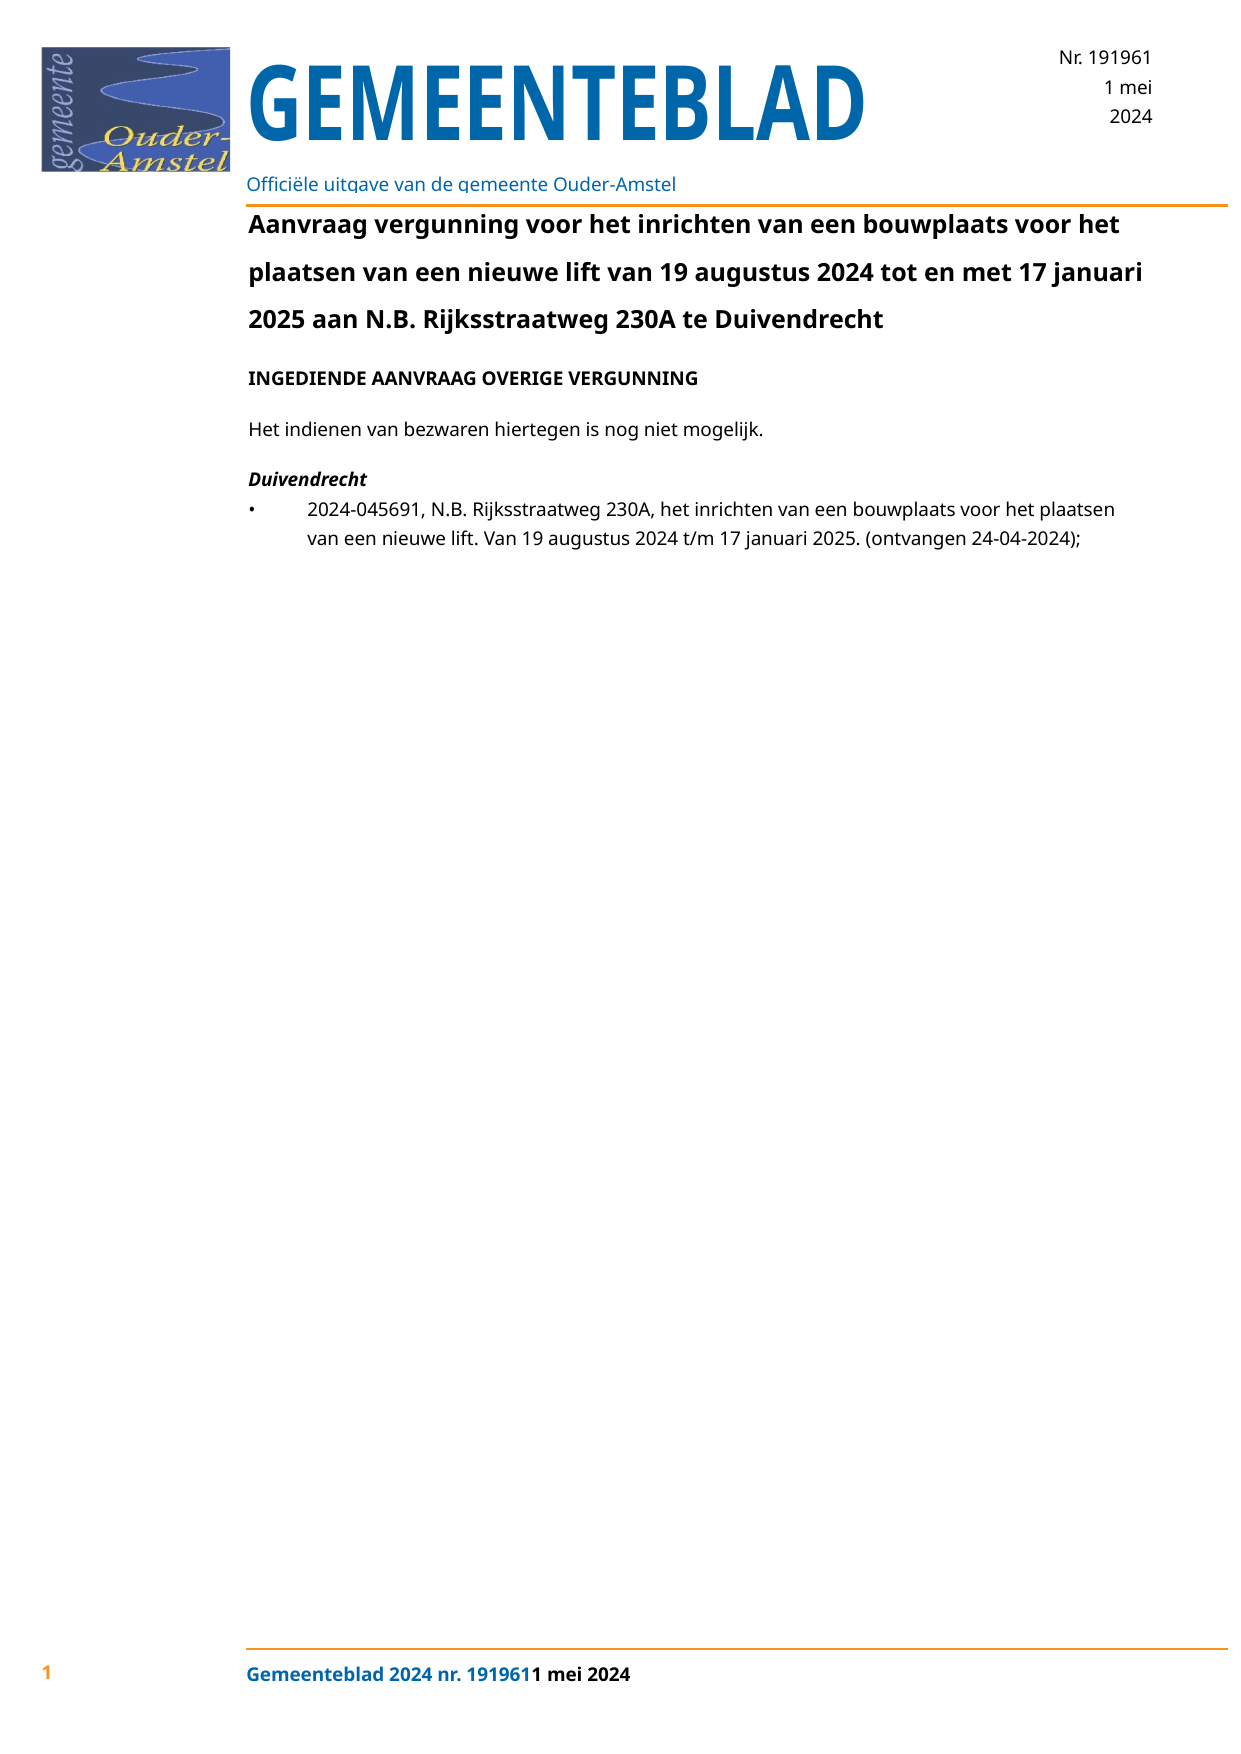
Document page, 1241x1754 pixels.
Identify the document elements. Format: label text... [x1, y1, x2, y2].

list 2024-045691, N.B. Rijksstraatweg 230A, het inrichten van een bouwplaats voor het plaatsen van een nieuwe lift. Van 19 augustus 2024 t/m 17 januari 2025. (ontvangen 24-04-2024); [248, 496, 1152, 551]
text Het indienen van bezwaren hiertegen is nog niet mogelijk. [248, 416, 1152, 442]
text Aanvraag vergunning voor het inrichten van een bouwplaats voor het plaatsen van een nieuwe lift van 19 augustus 2024 tot en met 17 januari 2025 aan N.B. Rijksstraatweg 230A te Duivendrecht [248, 207, 1152, 336]
text INGEDIENDE AANVRAAG OVERIGE VERGUNNING [248, 366, 1152, 391]
picture [41, 47, 231, 172]
text Duivendrecht [248, 466, 1152, 492]
